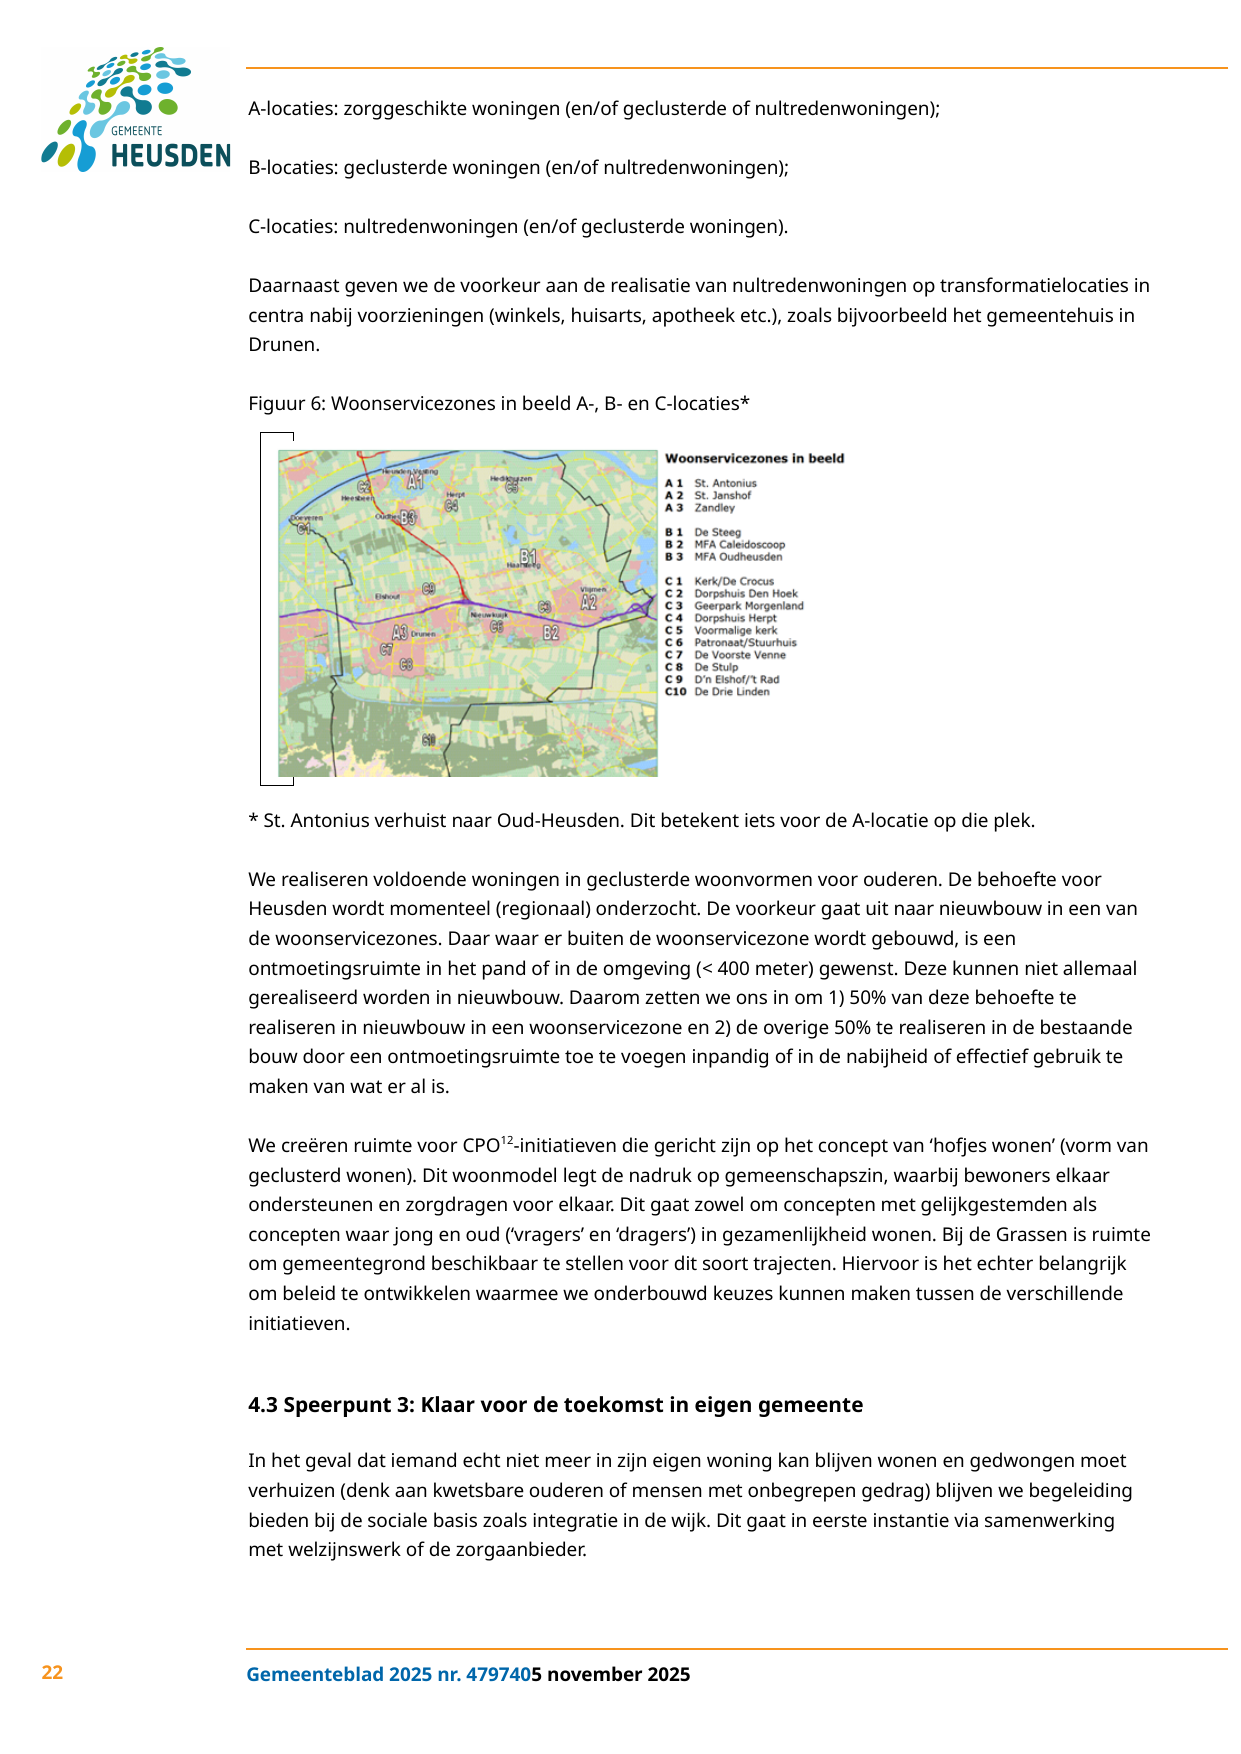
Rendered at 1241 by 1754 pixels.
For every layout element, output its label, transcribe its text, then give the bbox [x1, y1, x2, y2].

text C-locaties: nultredenwoningen (en/of geclusterde woningen). [248, 213, 1152, 239]
text Figuur 6: Woonservicezones in beeld A-, B- en C-locaties* [248, 391, 1152, 416]
text Daarnaast geven we de voorkeur aan de realisatie van nultredenwoningen op transformatielocaties in centra nabij voorzieningen (winkels, huisarts, apotheek etc.), zoals bijvoorbeeld het gemeentehuis in Drunen. [248, 272, 1152, 357]
text In het geval dat iemand echt niet meer in zijn eigen woning kan blijven wonen en gedwongen moet verhuizen (denk aan kwetsbare ouderen of mensen met onbegrepen gedrag) blijven we begeleiding bieden bij de sociale basis zoals integratie in de wijk. Dit gaat in eerste instantie via samenwerking met welzijnswerk of de zorgaanbieder. [248, 1448, 1152, 1562]
text 4.3 Speerpunt 3: Klaar voor de toekomst in eigen gemeente [248, 1390, 1152, 1418]
text B-locaties: geclusterde woningen (en/of nultredenwoningen); [248, 154, 1152, 180]
text We creëren ruimte voor CPO12-initiatieven die gericht zijn op het concept van ‘hofjes wonen’ (vorm van geclusterd wonen). Dit woonmodel legt de nadruk op gemeenschapszin, waarbij bewoners elkaar ondersteunen en zorgdragen voor elkaar. Dit gaat zowel om concepten met gelijkgestemden als concepten waar jong en oud (‘vragers’ en ‘dragers’) in gezamenlijkheid wonen. Bij de Grassen is ruimte om gemeentegrond beschikbaar te stellen voor dit soort trajecten. Hiervoor is het echter belangrijk om beleid te ontwikkelen waarmee we onderbouwd keuzes kunnen maken tussen de verschillende initiatieven. [248, 1132, 1152, 1335]
picture [41, 47, 231, 172]
text We realiseren voldoende woningen in geclusterde woonvormen voor ouderen. De behoefte voor Heusden wordt momenteel (regionaal) onderzocht. De voorkeur gaat uit naar nieuwbouw in een van de woonservicezones. Daar waar er buiten de woonservicezone wordt gebouwd, is een ontmoetingsruimte in het pand of in de omgeving (< 400 meter) gewenst. Deze kunnen niet allemaal gerealiseerd worden in nieuwbouw. Daarom zetten we ons in om 1) 50% van deze behoefte te realiseren in nieuwbouw in een woonservicezone en 2) de overige 50% te realiseren in de bestaande bouw door een ontmoetingsruimte toe te voegen inpandig of in de nabijheid of effectief gebruik te maken van wat er al is. [248, 866, 1152, 1099]
picture [268, 441, 860, 777]
text A-locaties: zorggeschikte woningen (en/of geclusterde of nultredenwoningen); [248, 95, 1152, 121]
text * St. Antonius verhuist naar Oud-Heusden. Dit betekent iets voor de A-locatie op die plek. [248, 807, 1152, 832]
